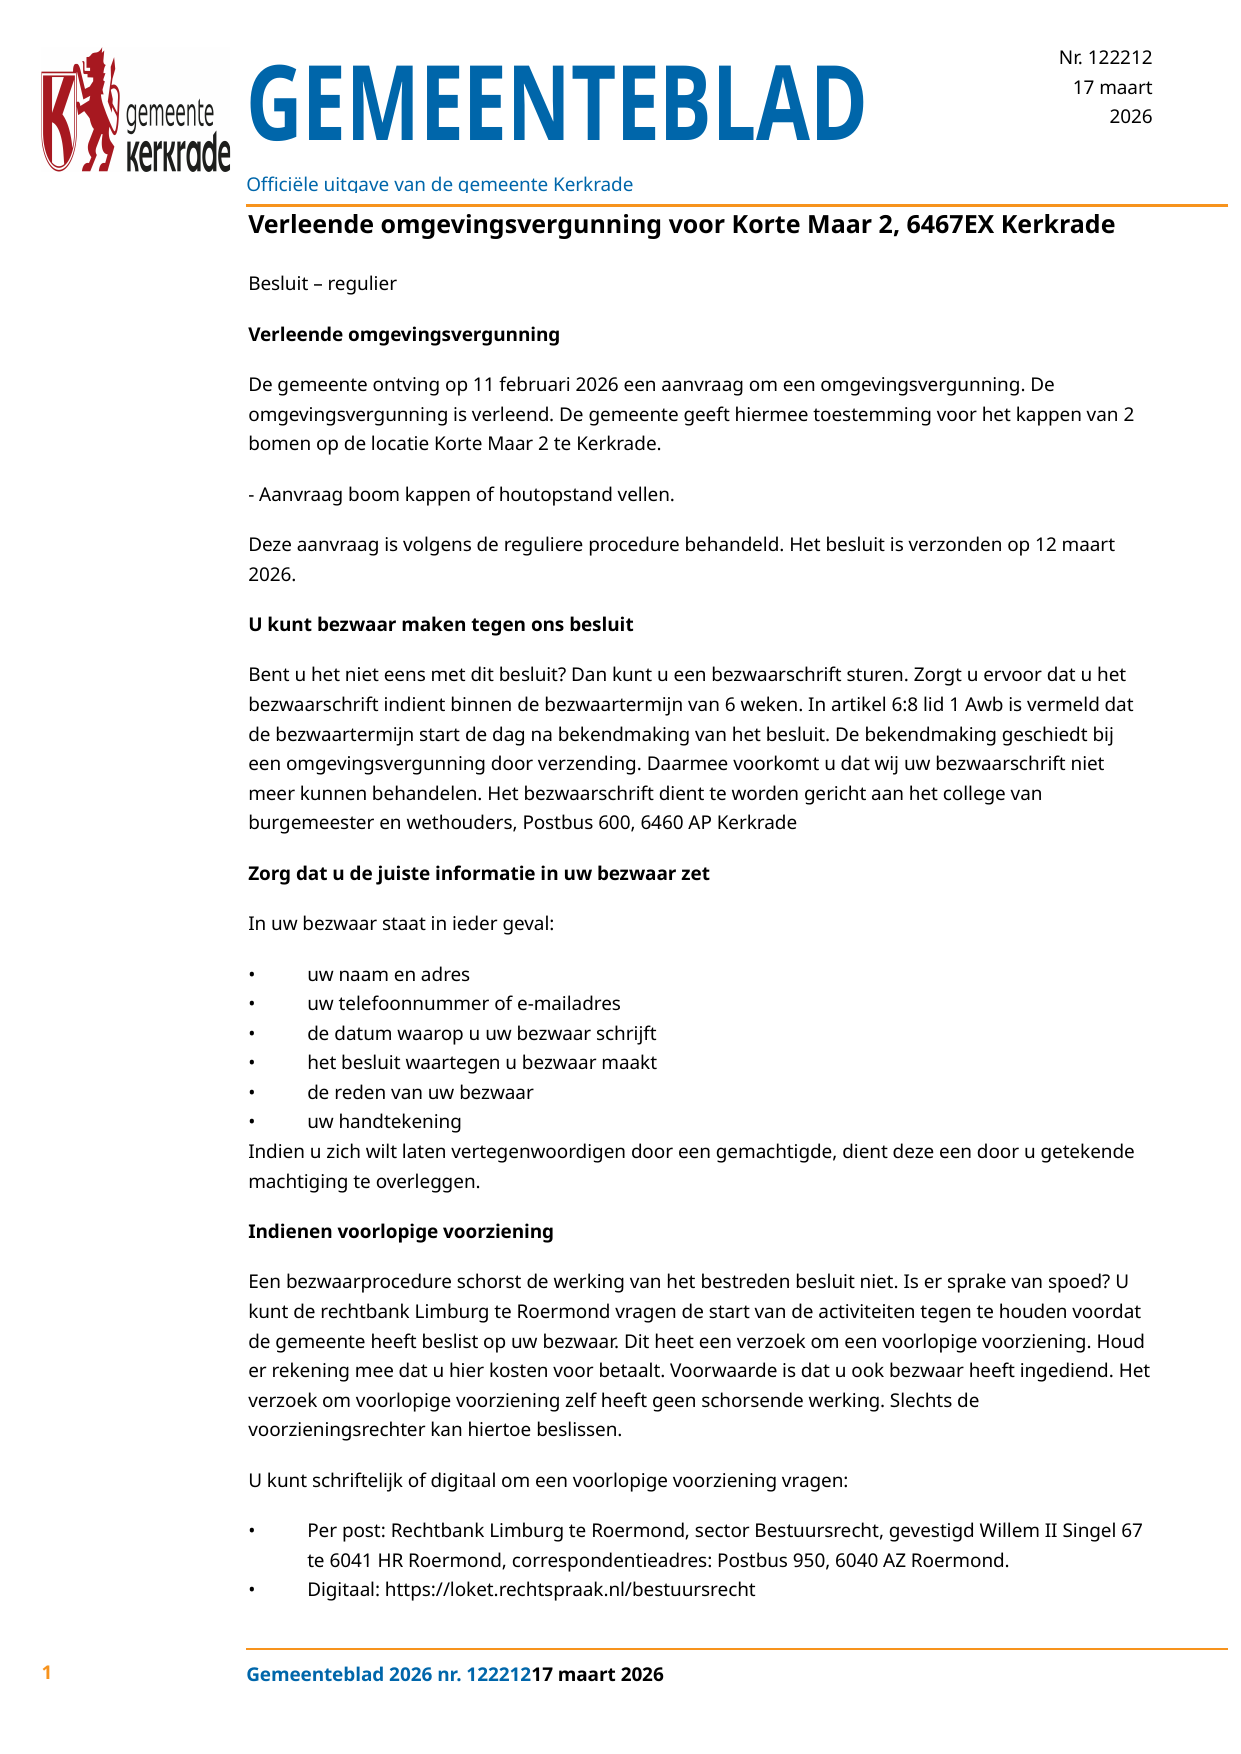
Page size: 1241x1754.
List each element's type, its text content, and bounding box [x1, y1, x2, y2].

list uw telefoonnummer of e-mailadres [248, 990, 1152, 1016]
list uw handtekening [248, 1109, 1152, 1134]
list de reden van uw bezwaar [248, 1079, 1152, 1105]
text - Aanvraag boom kappen of houtopstand vellen. [248, 481, 1152, 506]
picture [41, 47, 231, 172]
text De gemeente ontving op 11 februari 2026 een aanvraag om een omgevingsvergunning. De omgevingsvergunning is verleend. De gemeente geeft hiermee toestemming voor het kappen van 2 bomen op de locatie Korte Maar 2 te Kerkrade. [248, 371, 1152, 456]
list het besluit waartegen u bezwaar maakt [248, 1049, 1152, 1075]
text Indien u zich wilt laten vertegenwoordigen door een gemachtigde, dient deze een door u getekende machtiging te overleggen. [248, 1138, 1152, 1193]
text U kunt bezwaar maken tegen ons besluit [248, 611, 1152, 637]
text In uw bezwaar staat in ieder geval: [248, 910, 1152, 936]
text Een bezwaarprocedure schorst de werking van het bestreden besluit niet. Is er sprake van spoed? U kunt de rechtbank Limburg te Roermond vragen de start van de activiteiten tegen te houden voordat de gemeente heeft beslist op uw bezwaar. Dit heet een verzoek om een voorlopige voorziening. Houd er rekening mee dat u hier kosten voor betaalt. Voorwaarde is dat u ook bezwaar heeft ingediend. Het verzoek om voorlopige voorziening zelf heeft geen schorsende werking. Slechts de voorzieningsrechter kan hiertoe beslissen. [248, 1269, 1152, 1442]
text Verleende omgevingsvergunning voor Korte Maar 2, 6467EX Kerkrade [248, 207, 1152, 241]
text Besluit – regulier [248, 270, 1152, 296]
text Verleende omgevingsvergunning [248, 321, 1152, 346]
list uw naam en adres [248, 961, 1152, 986]
text U kunt schriftelijk of digitaal om een voorlopige voorziening vragen: [248, 1467, 1152, 1493]
text Deze aanvraag is volgens de reguliere procedure behandeld. Het besluit is verzonden op 12 maart 2026. [248, 531, 1152, 586]
text Bent u het niet eens met dit besluit? Dan kunt u een bezwaarschrift sturen. Zorgt u ervoor dat u het bezwaarschrift indient binnen de bezwaartermijn van 6 weken. In artikel 6:8 lid 1 Awb is vermeld dat de bezwaartermijn start de dag na bekendmaking van het besluit. De bekendmaking geschiedt bij een omgevingsvergunning door verzending. Daarmee voorkomt u dat wij uw bezwaarschrift niet meer kunnen behandelen. Het bezwaarschrift dient te worden gericht aan het college van burgemeester en wethouders, Postbus 600, 6460 AP Kerkrade [248, 662, 1152, 835]
text Indienen voorlopige voorziening [248, 1218, 1152, 1244]
text Zorg dat u de juiste informatie in uw bezwaar zet [248, 860, 1152, 886]
list de datum waarop u uw bezwaar schrijft [248, 1020, 1152, 1046]
list Per post: Rechtbank Limburg te Roermond, sector Bestuursrecht, gevestigd Willem II Singel 67 te 6041 HR Roermond, correspondentieadres: Postbus 950, 6040 AZ Roermond. [248, 1517, 1152, 1573]
list Digitaal: https://loket.rechtspraak.nl/bestuursrecht [248, 1577, 1152, 1602]
